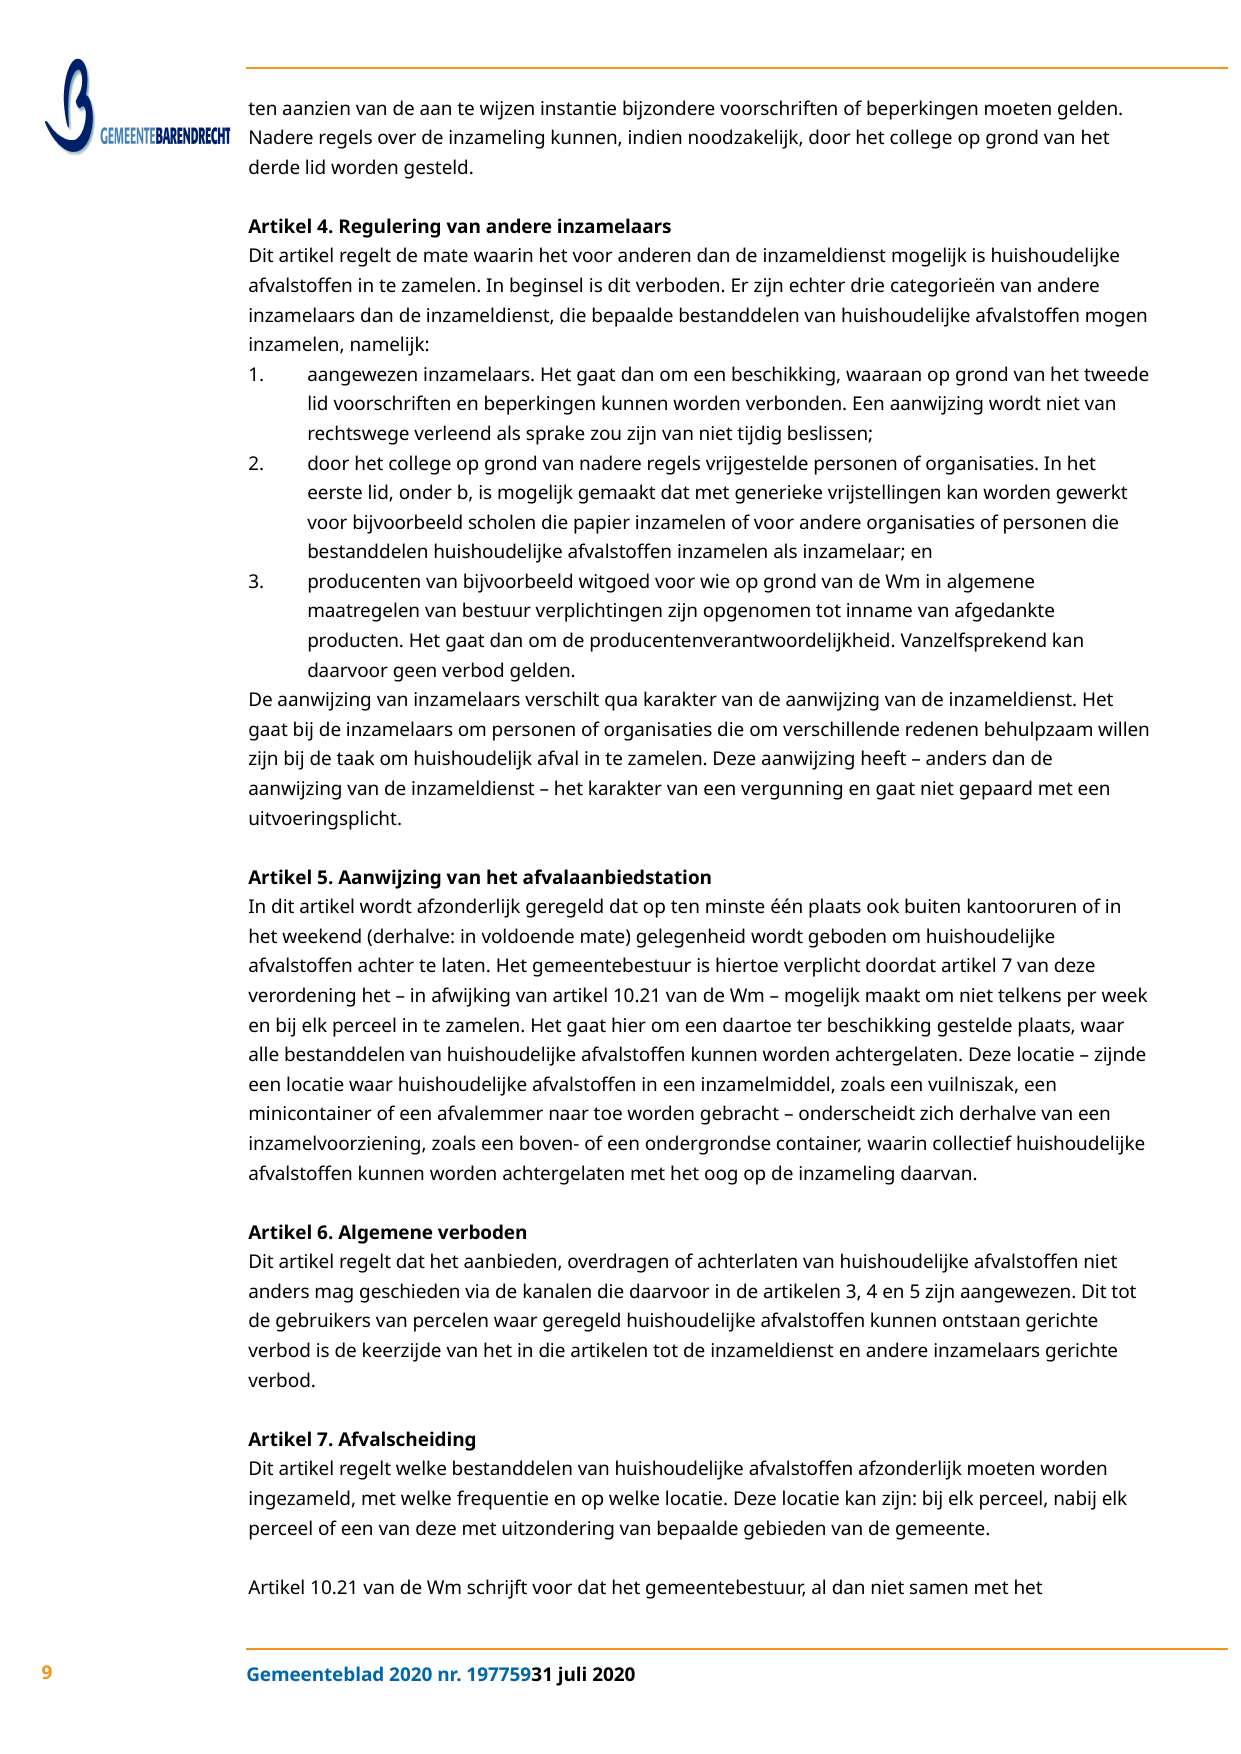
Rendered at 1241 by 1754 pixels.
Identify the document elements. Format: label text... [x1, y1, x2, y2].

text In dit artikel wordt afzonderlijk geregeld dat op ten minste één plaats ook buiten kantooruren of in het weekend (derhalve: in voldoende mate) gelegenheid wordt geboden om huishoudelijke afvalstoffen achter te laten. Het gemeentebestuur is hiertoe verplicht doordat artikel 7 van deze verordening het – in afwijking van artikel 10.21 van de Wm – mogelijk maakt om niet telkens per week en bij elk perceel in te zamelen. Het gaat hier om een daartoe ter beschikking gestelde plaats, waar alle bestanddelen van huishoudelijke afvalstoffen kunnen worden achtergelaten. Deze locatie – zijnde een locatie waar huishoudelijke afvalstoffen in een inzamelmiddel, zoals een vuilniszak, een minicontainer of een afvalemmer naar toe worden gebracht – onderscheidt zich derhalve van een inzamelvoorziening, zoals een boven- of een ondergrondse container, waarin collectief huishoudelijke afvalstoffen kunnen worden achtergelaten met het oog op de inzameling daarvan. [248, 893, 1152, 1186]
text Dit artikel regelt de mate waarin het voor anderen dan de inzameldienst mogelijk is huishoudelijke afvalstoffen in te zamelen. In beginsel is dit verboden. Er zijn echter drie categorieën van andere inzamelaars dan de inzameldienst, die bepaalde bestanddelen van huishoudelijke afvalstoffen mogen inzamelen, namelijk: [248, 243, 1152, 357]
text Artikel 4. Regulering van andere inzamelaars [248, 213, 1152, 239]
list door het college op grond van nadere regels vrijgestelde personen of organisaties. In het eerste lid, onder b, is mogelijk gemaakt dat met generieke vrijstellingen kan worden gewerkt voor bijvoorbeeld scholen die papier inzamelen of voor andere organisaties of personen die bestanddelen huishoudelijke afvalstoffen inzamelen als inzamelaar; en [248, 450, 1152, 564]
text Artikel 6. Algemene verboden [248, 1219, 1152, 1245]
text Artikel 5. Aanwijzing van het afvalaanbiedstation [248, 864, 1152, 890]
text Dit artikel regelt welke bestanddelen van huishoudelijke afvalstoffen afzonderlijk moeten worden ingezameld, met welke frequentie en op welke locatie. Deze locatie kan zijn: bij elk perceel, nabij elk perceel of een van deze met uitzondering van bepaalde gebieden van de gemeente. [248, 1456, 1152, 1541]
text Artikel 7. Afvalscheiding [248, 1426, 1152, 1452]
picture [41, 47, 231, 172]
text De aanwijzing van inzamelaars verschilt qua karakter van de aanwijzing van de inzameldienst. Het gaat bij de inzamelaars om personen of organisaties die om verschillende redenen behulpzaam willen zijn bij de taak om huishoudelijk afval in te zamelen. Deze aanwijzing heeft – anders dan de aanwijzing van de inzameldienst – het karakter van een vergunning en gaat niet gepaard met een uitvoeringsplicht. [248, 686, 1152, 831]
text Nadere regels over de inzameling kunnen, indien noodzakelijk, door het college op grond van het derde lid worden gesteld. [248, 124, 1152, 180]
text ten aanzien van de aan te wijzen instantie bijzondere voorschriften of beperkingen moeten gelden. [248, 95, 1152, 121]
list aangewezen inzamelaars. Het gaat dan om een beschikking, waaraan op grond van het tweede lid voorschriften en beperkingen kunnen worden verbonden. Een aanwijzing wordt niet van rechtswege verleend als sprake zou zijn van niet tijdig beslissen; [248, 361, 1152, 446]
text Dit artikel regelt dat het aanbieden, overdragen of achterlaten van huishoudelijke afvalstoffen niet anders mag geschieden via de kanalen die daarvoor in de artikelen 3, 4 en 5 zijn aangewezen. Dit tot de gebruikers van percelen waar geregeld huishoudelijke afvalstoffen kunnen ontstaan gerichte verbod is de keerzijde van het in die artikelen tot de inzameldienst en andere inzamelaars gerichte verbod. [248, 1248, 1152, 1393]
text Artikel 10.21 van de Wm schrijft voor dat het gemeentebestuur, al dan niet samen met het [248, 1574, 1152, 1600]
list producenten van bijvoorbeeld witgoed voor wie op grond van de Wm in algemene maatregelen van bestuur verplichtingen zijn opgenomen tot inname van afgedankte producten. Het gaat dan om de producentenverantwoordelijkheid. Vanzelfsprekend kan daarvoor geen verbod gelden. [248, 568, 1152, 683]
